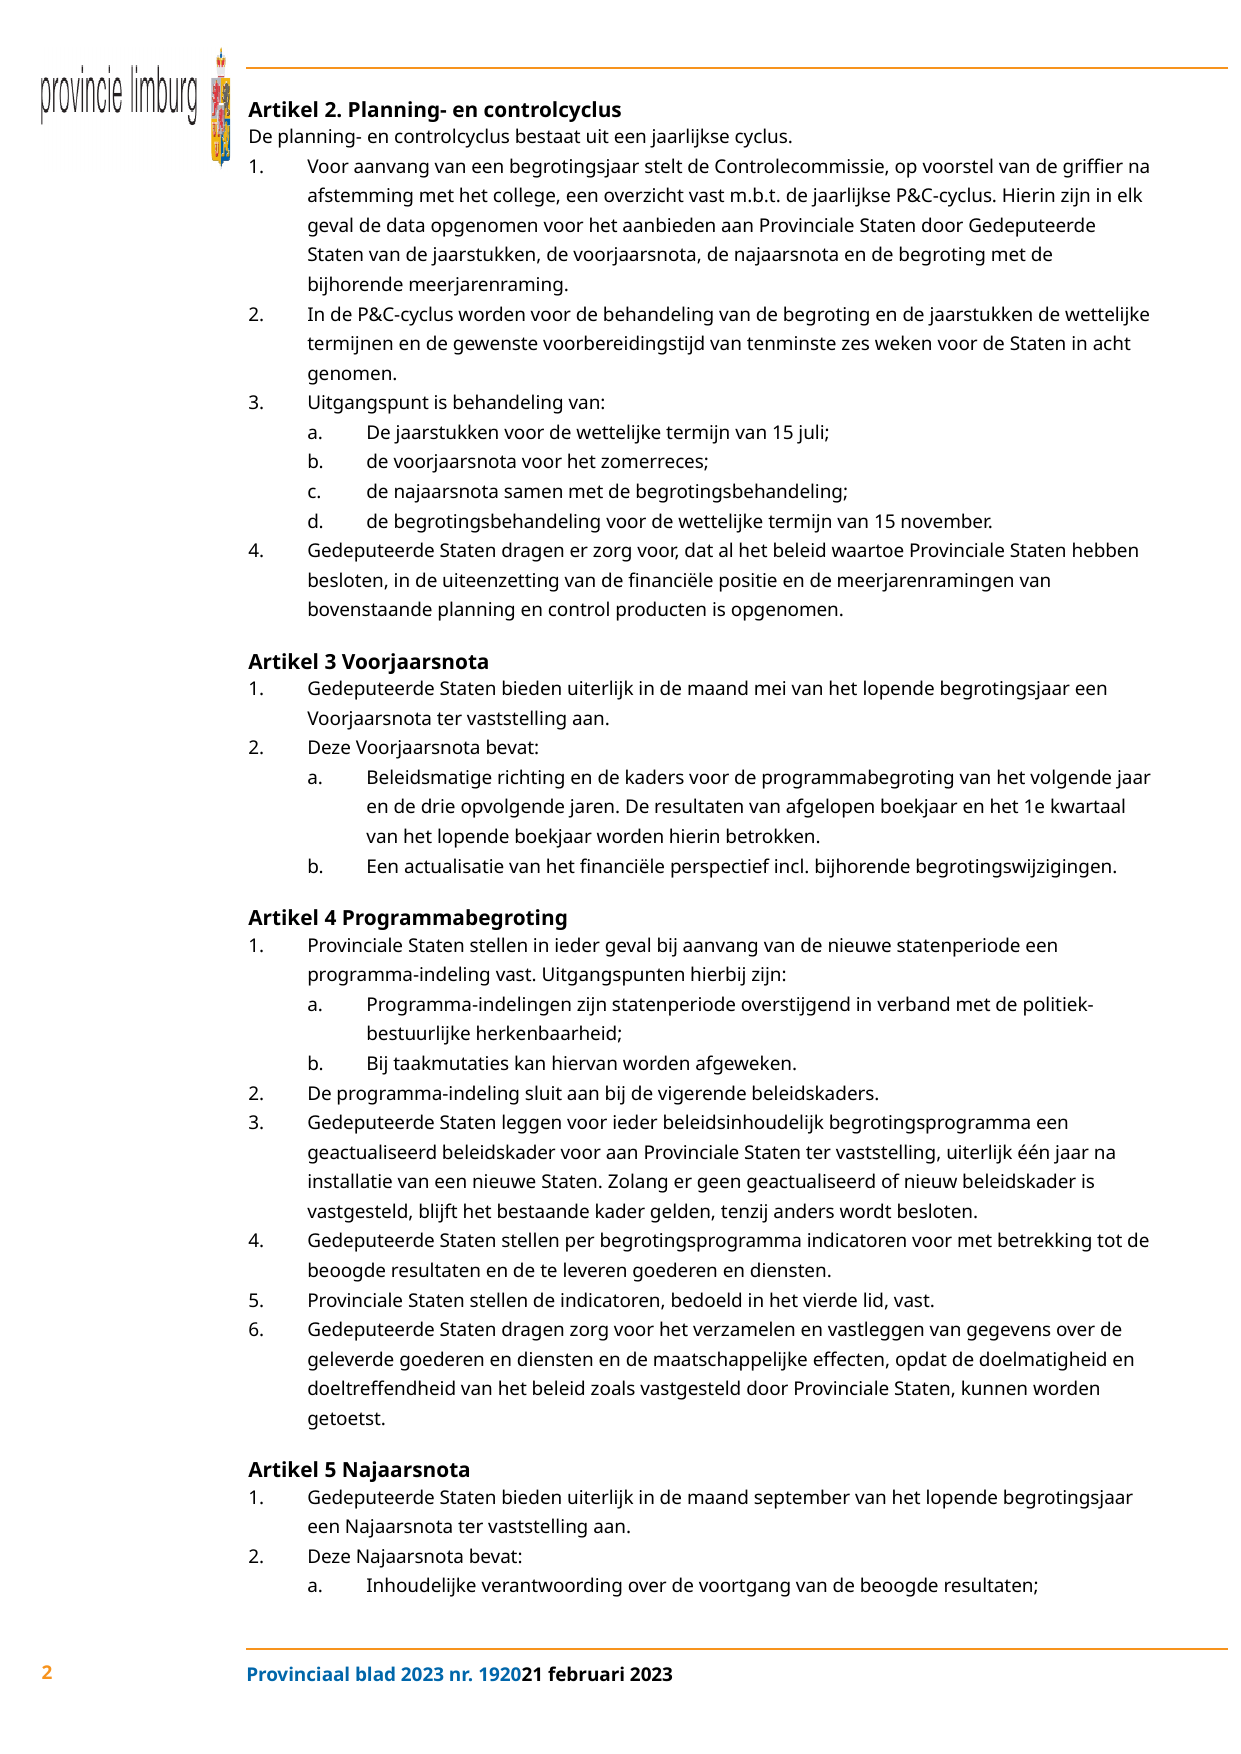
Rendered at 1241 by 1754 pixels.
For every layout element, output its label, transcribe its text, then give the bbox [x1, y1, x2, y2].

list Deze Voorjaarsnota bevat: [248, 734, 1152, 760]
list Uitgangspunt is behandeling van: [248, 389, 1152, 415]
list de najaarsnota samen met de begrotingsbehandeling; [307, 478, 1152, 504]
list Gedeputeerde Staten leggen voor ieder beleidsinhoudelijk begrotingsprogramma een geactualiseerd beleidskader voor aan Provinciale Staten ter vaststelling, uiterlijk één jaar na installatie van een nieuwe Staten. Zolang er geen geactualiseerd of nieuw beleidskader is vastgesteld, blijft het bestaande kader gelden, tenzij anders wordt besloten. [248, 1109, 1152, 1224]
list Bij taakmutaties kan hiervan worden afgeweken. [307, 1050, 1152, 1076]
list de voorjaarsnota voor het zomerreces; [307, 449, 1152, 474]
list Een actualisatie van het financiële perspectief incl. bijhorende begrotingswijzigingen. [307, 853, 1152, 879]
list Gedeputeerde Staten stellen per begrotingsprogramma indicatoren voor met betrekking tot de beoogde resultaten en de te leveren goederen en diensten. [248, 1228, 1152, 1283]
list Beleidsmatige richting en de kaders voor de programmabegroting van het volgende jaar en de drie opvolgende jaren. De resultaten van afgelopen boekjaar en het 1e kwartaal van het lopende boekjaar worden hierin betrokken. [307, 764, 1152, 849]
list Provinciale Staten stellen in ieder geval bij aanvang van de nieuwe statenperiode een programma-indeling vast. Uitgangspunten hierbij zijn: [248, 932, 1152, 987]
text Artikel 5 Najaarsnota [248, 1456, 1152, 1484]
list Programma-indelingen zijn statenperiode overstijgend in verband met de politiek-bestuurlijke herkenbaarheid; [307, 991, 1152, 1046]
list Gedeputeerde Staten bieden uiterlijk in de maand mei van het lopende begrotingsjaar een Voorjaarsnota ter vaststelling aan. [248, 675, 1152, 731]
text Artikel 4 Programmabegroting [248, 903, 1152, 932]
list Gedeputeerde Staten dragen zorg voor het verzamelen en vastleggen van gegevens over de geleverde goederen en diensten en de maatschappelijke effecten, opdat de doelmatigheid en doeltreffendheid van het beleid zoals vastgesteld door Provinciale Staten, kunnen worden getoetst. [248, 1316, 1152, 1431]
list Gedeputeerde Staten bieden uiterlijk in de maand september van het lopende begrotingsjaar een Najaarsnota ter vaststelling aan. [248, 1484, 1152, 1539]
list Deze Najaarsnota bevat: [248, 1543, 1152, 1569]
text De planning- en controlcyclus bestaat uit een jaarlijkse cyclus. [248, 123, 1152, 149]
picture [41, 47, 231, 172]
text Artikel 3 Voorjaarsnota [248, 647, 1152, 675]
list Inhoudelijke verantwoording over de voortgang van de beoogde resultaten; [307, 1573, 1152, 1598]
list de begrotingsbehandeling voor de wettelijke termijn van 15 november. [307, 508, 1152, 533]
list Gedeputeerde Staten dragen er zorg voor, dat al het beleid waartoe Provinciale Staten hebben besloten, in de uiteenzetting van de financiële positie en de meerjarenramingen van bovenstaande planning en control producten is opgenomen. [248, 537, 1152, 622]
list Provinciale Staten stellen de indicatoren, bedoeld in het vierde lid, vast. [248, 1287, 1152, 1312]
list In de P&C-cyclus worden voor de behandeling van de begroting en de jaarstukken de wettelijke termijnen en de gewenste voorbereidingstijd van tenminste zes weken voor de Staten in acht genomen. [248, 301, 1152, 386]
list Voor aanvang van een begrotingsjaar stelt de Controlecommissie, op voorstel van de griffier na afstemming met het college, een overzicht vast m.b.t. de jaarlijkse P&C-cyclus. Hierin zijn in elk geval de data opgenomen voor het aanbieden aan Provinciale Staten door Gedeputeerde Staten van de jaarstukken, de voorjaarsnota, de najaarsnota en de begroting met de bijhorende meerjarenraming. [248, 153, 1152, 297]
list De programma-indeling sluit aan bij de vigerende beleidskaders. [248, 1080, 1152, 1105]
list De jaarstukken voor de wettelijke termijn van 15 juli; [307, 419, 1152, 445]
text Artikel 2. Planning- en controlcyclus [248, 95, 1152, 123]
